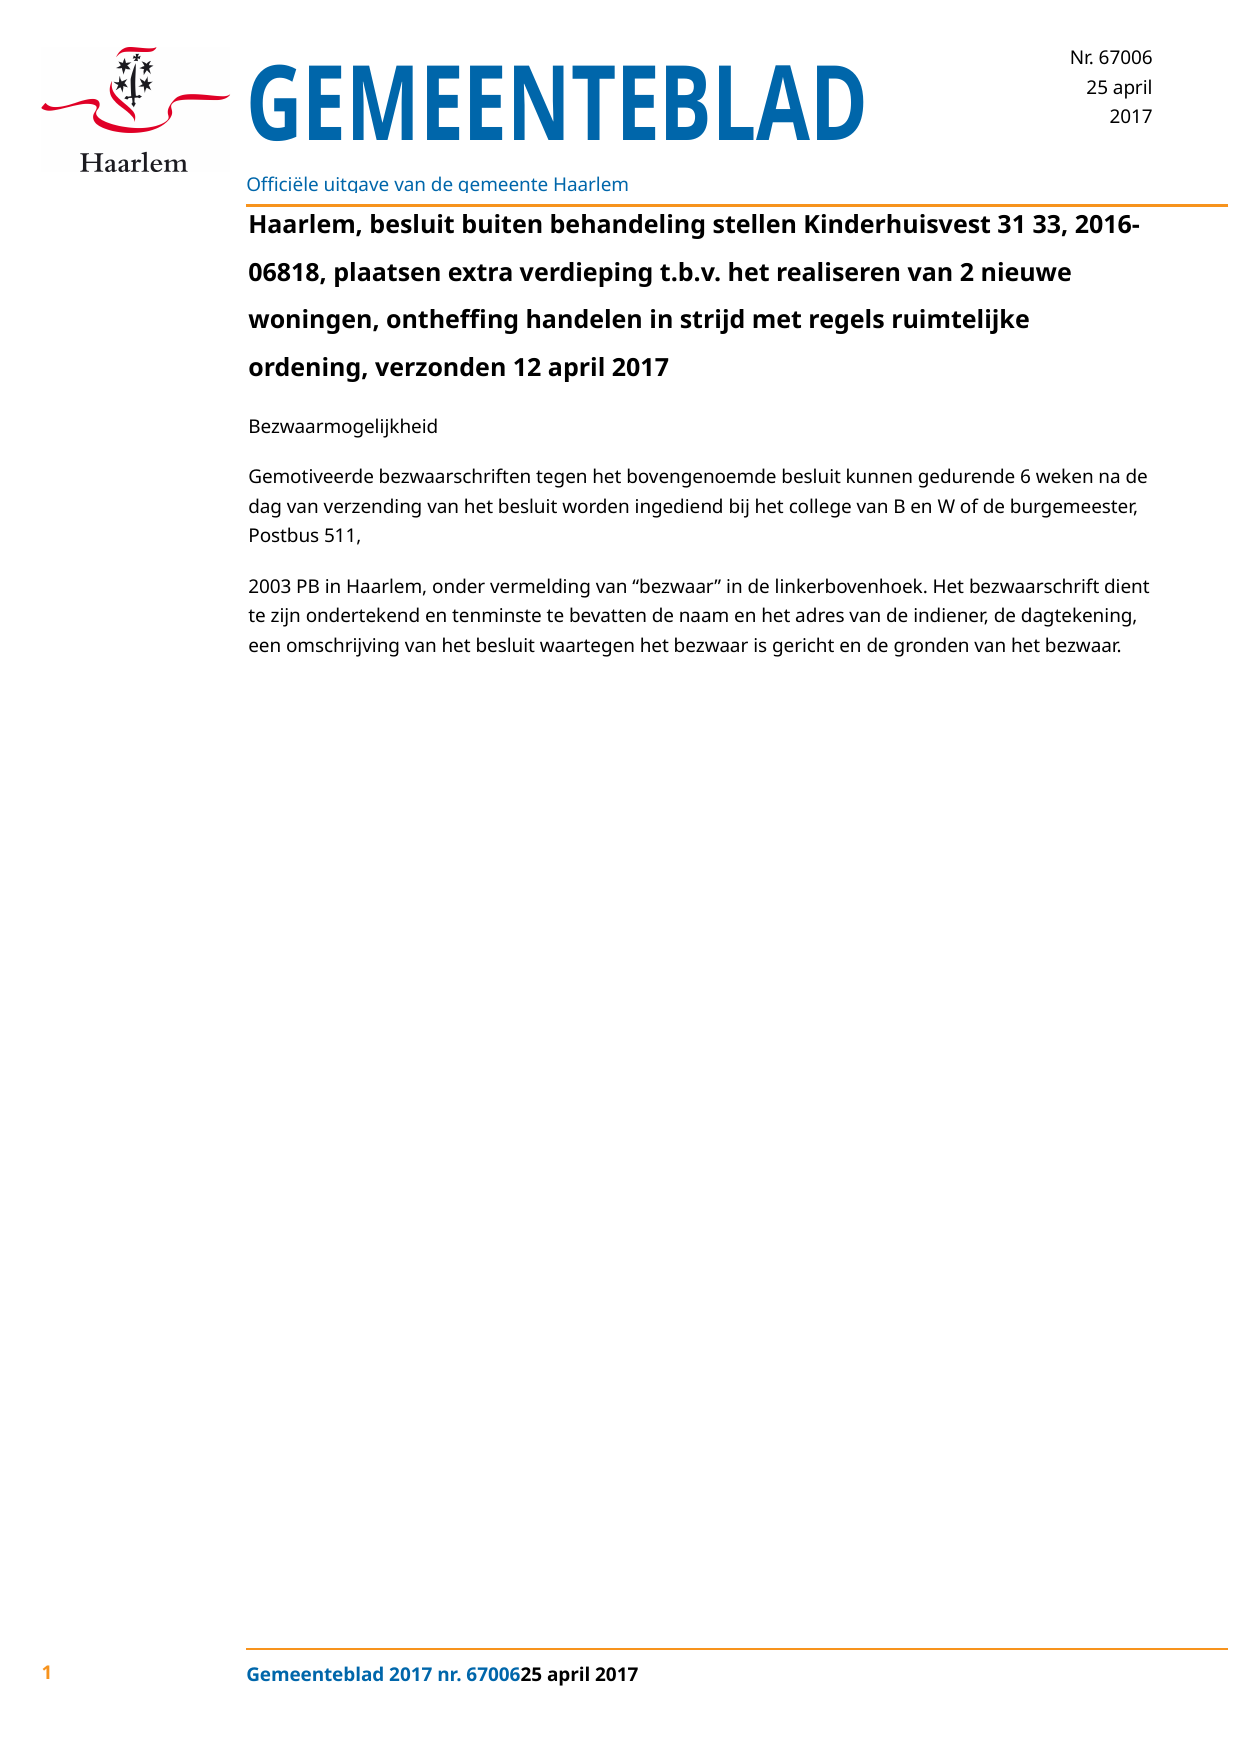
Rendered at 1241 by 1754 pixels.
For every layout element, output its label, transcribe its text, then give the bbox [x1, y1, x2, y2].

text Haarlem, besluit buiten behandeling stellen Kinderhuisvest 31 33, 2016-06818, plaatsen extra verdieping t.b.v. het realiseren van 2 nieuwe woningen, ontheffing handelen in strijd met regels ruimtelijke ordening, verzonden 12 april 2017 [248, 207, 1152, 384]
picture [41, 47, 231, 172]
text Bezwaarmogelijkheid [248, 413, 1152, 439]
text Gemotiveerde bezwaarschriften tegen het bovengenoemde besluit kunnen gedurende 6 weken na de dag van verzending van het besluit worden ingediend bij het college van B en W of de burgemeester, Postbus 511, [248, 463, 1152, 548]
text 2003 PB in Haarlem, onder vermelding van “bezwaar” in de linkerbovenhoek. Het bezwaarschrift dient te zijn ondertekend en tenminste te bevatten de naam en het adres van de indiener, de dagtekening, een omschrijving van het besluit waartegen het bezwaar is gericht en de gronden van het bezwaar. [248, 573, 1152, 658]
